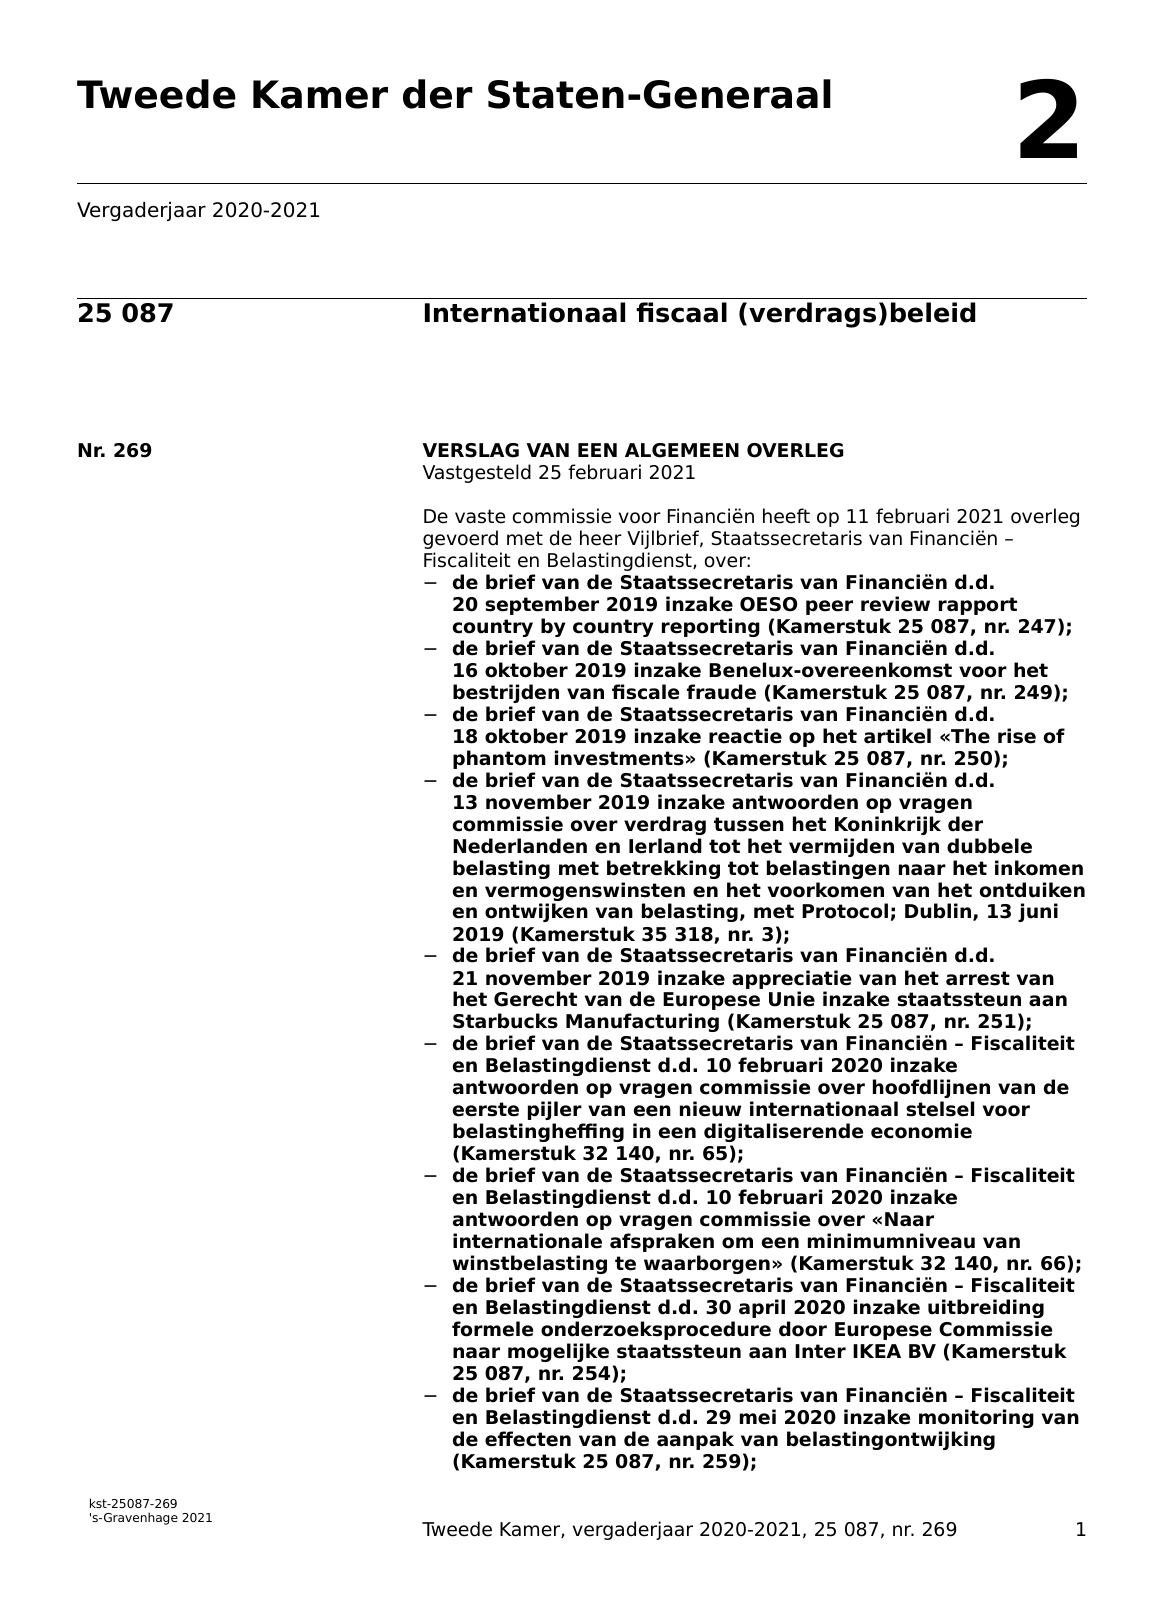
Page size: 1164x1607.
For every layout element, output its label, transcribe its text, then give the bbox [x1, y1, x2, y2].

text − de brief van de Staatssecretaris van Financiën – Fiscaliteit en Belastingdienst d.d. 10 februari 2020 inzake antwoorden op vragen commissie over hoofdlijnen van de eerste pijler van een nieuw internationaal stelsel voor belastingheffing in een digitaliserende economie (Kamerstuk 32 140, nr. 65); [422, 1033, 1087, 1165]
text Vastgesteld 25 februari 2021 [422, 462, 1087, 484]
subtitle Nr. 269 VERSLAG VAN EEN ALGEMEEN OVERLEG [77, 440, 1087, 462]
text − de brief van de Staatssecretaris van Financiën d.d. 18 oktober 2019 inzake reactie op het artikel «The rise of phantom investments» (Kamerstuk 25 087, nr. 250); [422, 704, 1087, 769]
text − de brief van de Staatssecretaris van Financiën d.d. 13 november 2019 inzake antwoorden op vragen commissie over verdrag tussen het Koninkrijk der Nederlanden en Ierland tot het vermijden van dubbele belasting met betrekking tot belastingen naar het inkomen en vermogenswinsten en het voorkomen van het ontduiken en ontwijken van belasting, met Protocol; Dublin, 13 juni 2019 (Kamerstuk 35 318, nr. 3); [422, 769, 1087, 945]
table_cell Vergaderjaar 2020-2021 [77, 184, 1087, 298]
text 's-Gravenhage 2021 [88, 1511, 323, 1525]
text De vaste commissie voor Financiën heeft op 11 februari 2021 overleg gevoerd met de heer Vijlbrief, Staatssecretaris van Financiën – Fiscaliteit en Belastingdienst, over: [422, 506, 1087, 572]
text − de brief van de Staatssecretaris van Financiën d.d. 16 oktober 2019 inzake Benelux-overeenkomst voor het bestrijden van fiscale fraude (Kamerstuk 25 087, nr. 249); [422, 638, 1087, 704]
text − de brief van de Staatssecretaris van Financiën – Fiscaliteit en Belastingdienst d.d. 10 februari 2020 inzake antwoorden op vragen commissie over «Naar internationale afspraken om een minimumniveau van winstbelasting te waarborgen» (Kamerstuk 32 140, nr. 66); [422, 1165, 1087, 1275]
table_header Tweede Kamer der Staten-Generaal [77, 59, 886, 183]
text kst-25087-269 [88, 1497, 323, 1511]
text − de brief van de Staatssecretaris van Financiën – Fiscaliteit en Belastingdienst d.d. 30 april 2020 inzake uitbreiding formele onderzoeksprocedure door Europese Commissie naar mogelijke staatssteun aan Inter IKEA BV (Kamerstuk 25 087, nr. 254); [422, 1275, 1087, 1385]
subtitle 25 087 Internationaal fiscaal (verdrags)beleid [77, 299, 1087, 329]
text − de brief van de Staatssecretaris van Financiën – Fiscaliteit en Belastingdienst d.d. 29 mei 2020 inzake monitoring van de effecten van de aanpak van belastingontwijking (Kamerstuk 25 087, nr. 259); [422, 1385, 1087, 1473]
table_header 2 [886, 59, 1087, 183]
text − de brief van de Staatssecretaris van Financiën d.d. 20 september 2019 inzake OESO peer review rapport country by country reporting (Kamerstuk 25 087, nr. 247); [422, 572, 1087, 638]
text − de brief van de Staatssecretaris van Financiën d.d. 21 november 2019 inzake appreciatie van het arrest van het Gerecht van de Europese Unie inzake staatssteun aan Starbucks Manufacturing (Kamerstuk 25 087, nr. 251); [422, 945, 1087, 1033]
